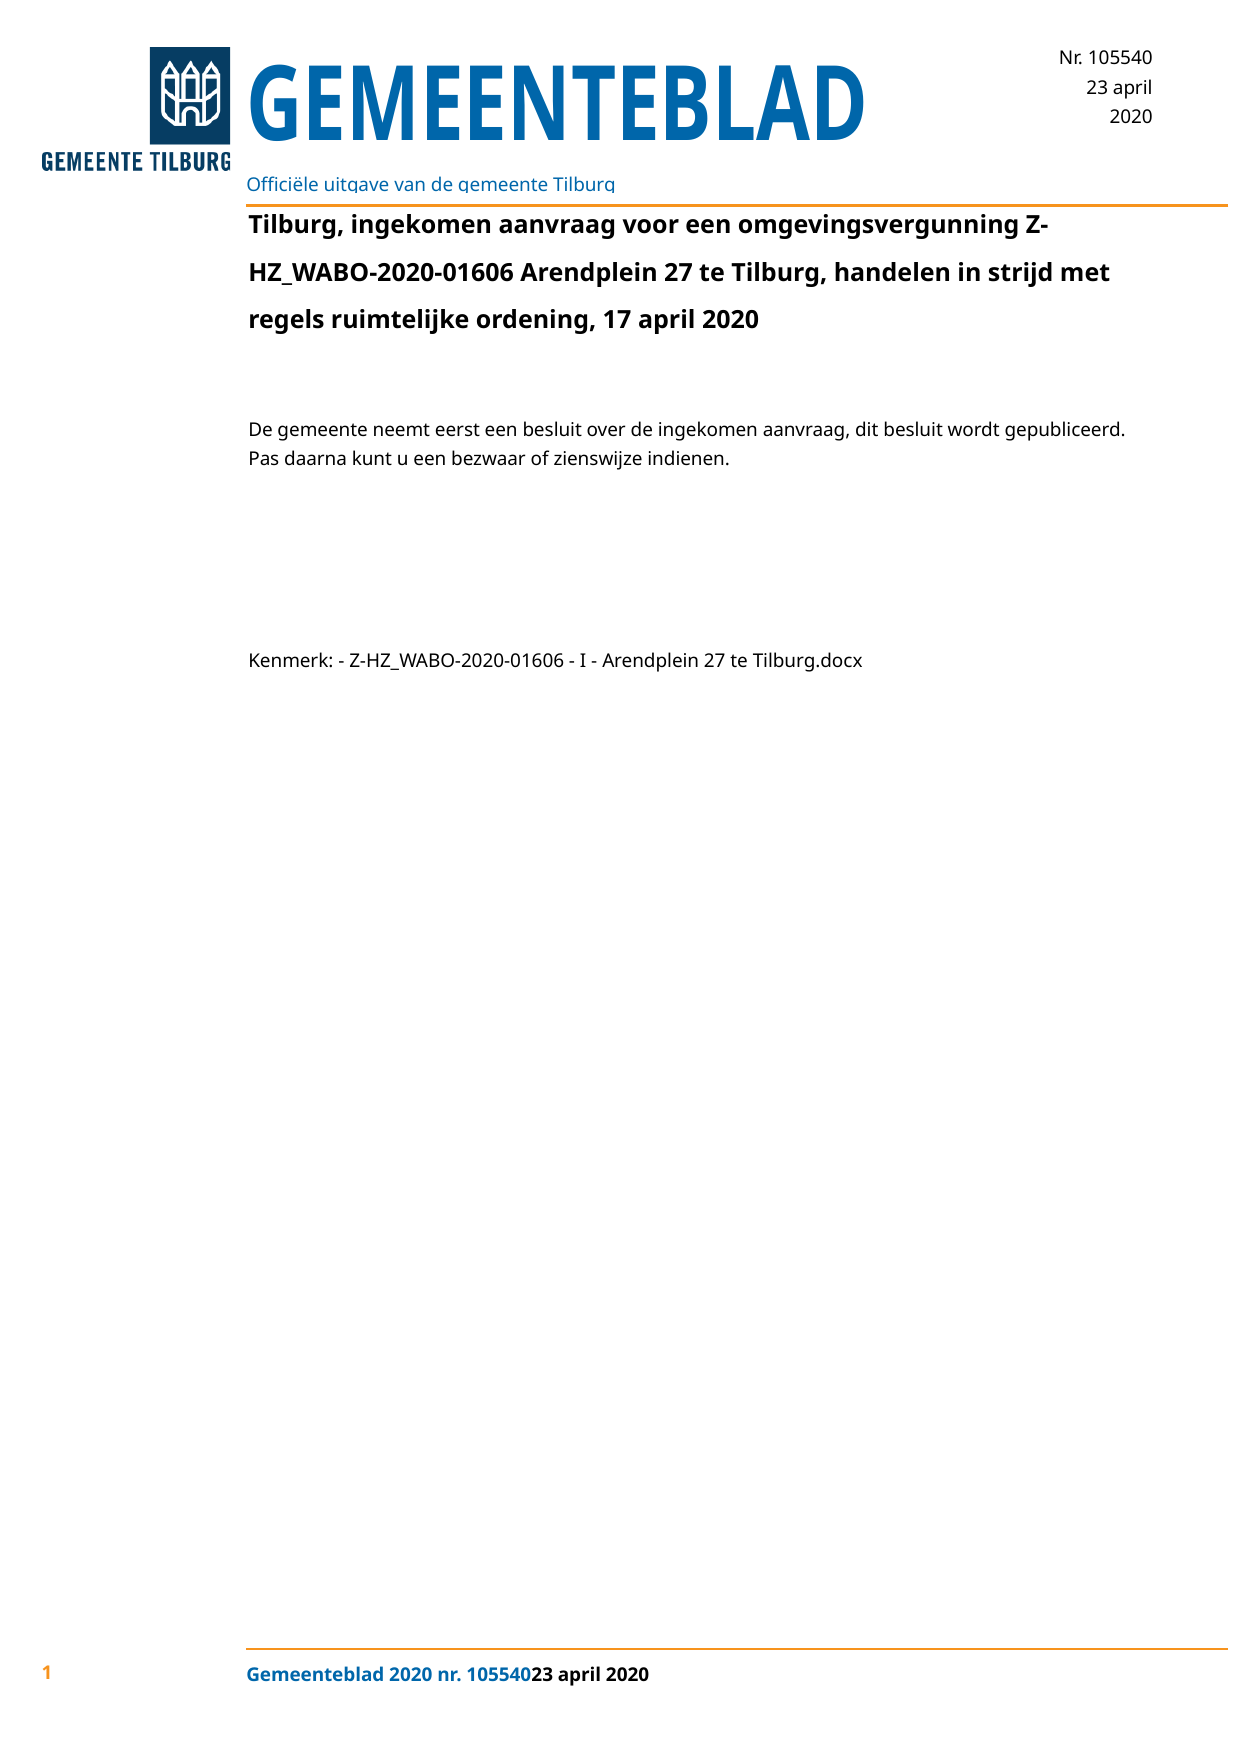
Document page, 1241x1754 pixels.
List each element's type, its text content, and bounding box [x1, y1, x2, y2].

text Kenmerk: - Z-HZ_WABO-2020-01606 - I - Arendplein 27 te Tilburg.docx [248, 647, 1152, 673]
picture [41, 47, 231, 172]
text De gemeente neemt eerst een besluit over de ingekomen aanvraag, dit besluit wordt gepubliceerd. Pas daarna kunt u een bezwaar of zienswijze indienen. [248, 416, 1152, 471]
text Tilburg, ingekomen aanvraag voor een omgevingsvergunning Z-HZ_WABO-2020-01606 Arendplein 27 te Tilburg, handelen in strijd met regels ruimtelijke ordening, 17 april 2020 [248, 207, 1152, 336]
